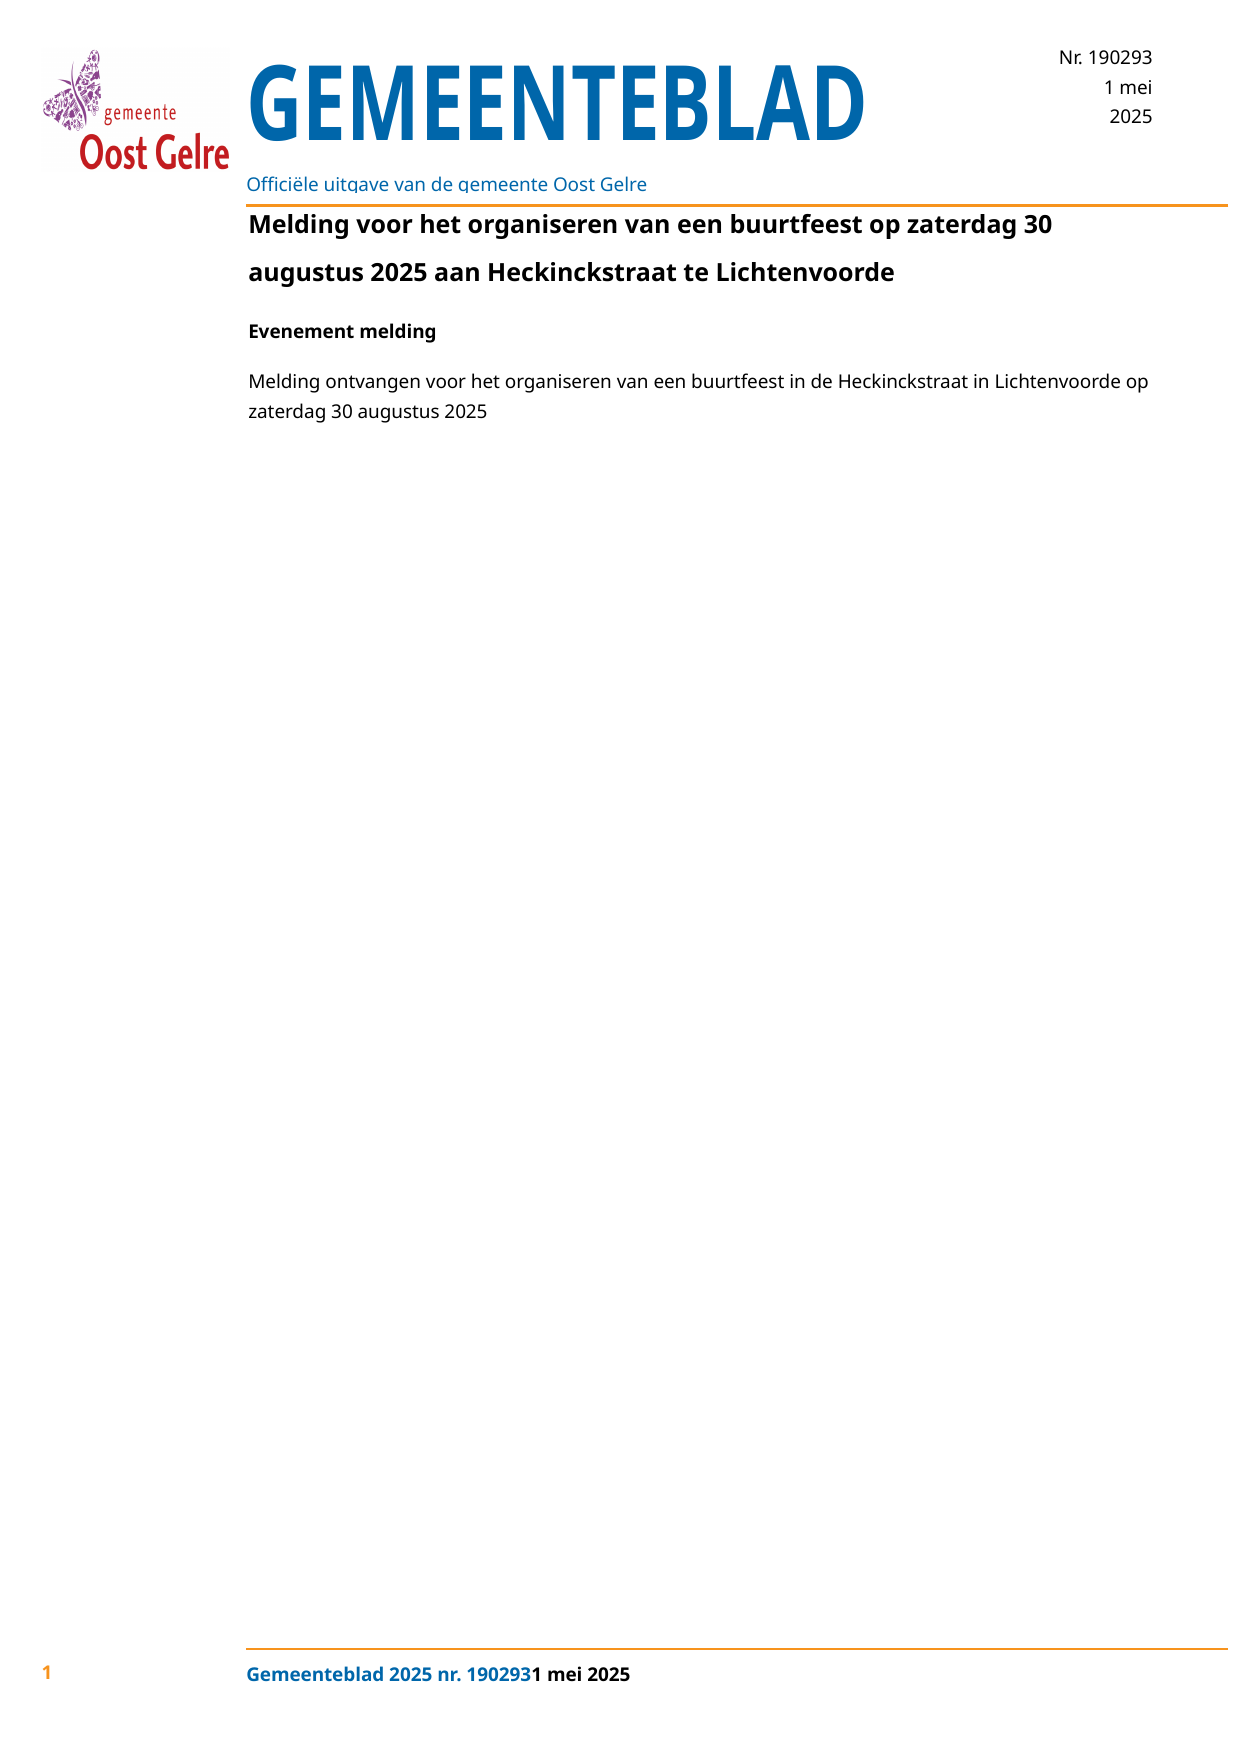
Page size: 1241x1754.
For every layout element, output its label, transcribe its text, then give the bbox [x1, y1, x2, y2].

text Melding ontvangen voor het organiseren van een buurtfeest in de Heckinckstraat in Lichtenvoorde op zaterdag 30 augustus 2025 [248, 368, 1152, 424]
text Evenement melding [248, 318, 1152, 344]
picture [41, 47, 231, 172]
text Melding voor het organiseren van een buurtfeest op zaterdag 30 augustus 2025 aan Heckinckstraat te Lichtenvoorde [248, 207, 1152, 288]
